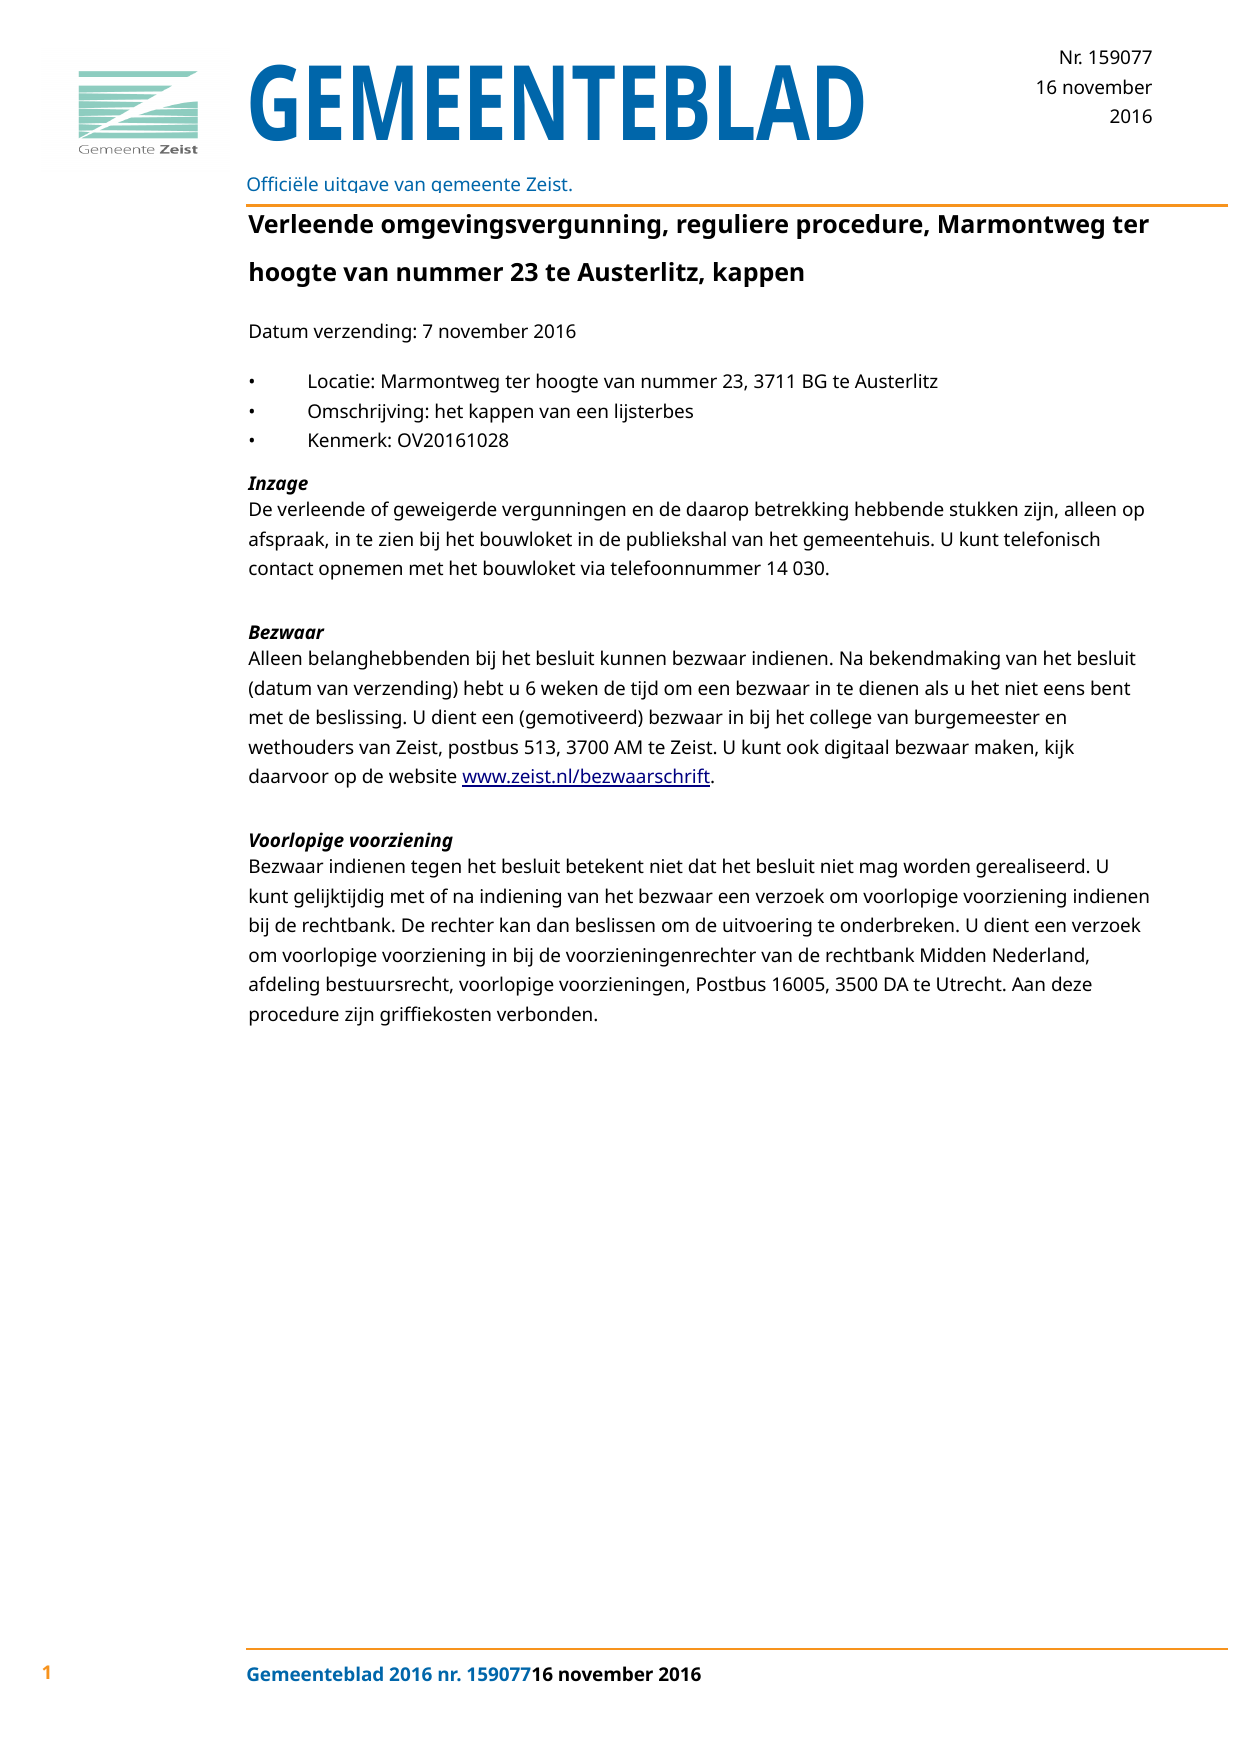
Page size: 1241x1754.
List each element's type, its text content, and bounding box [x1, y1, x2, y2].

list Kenmerk: OV20161028 [248, 427, 1152, 453]
text Datum verzending: 7 november 2016 [248, 318, 1152, 344]
text Voorlopige voorziening [248, 827, 1152, 853]
text Inzage [248, 471, 1152, 496]
text Verleende omgevingsvergunning, reguliere procedure, Marmontweg ter hoogte van nummer 23 te Austerlitz, kappen [248, 207, 1152, 288]
text Bezwaar indienen tegen het besluit betekent niet dat het besluit niet mag worden gerealiseerd. U kunt gelijktijdig met of na indiening van het bezwaar een verzoek om voorlopige voorziening indienen bij de rechtbank. De rechter kan dan beslissen om de uitvoering te onderbreken. U dient een verzoek om voorlopige voorziening in bij de voorzieningenrechter van de rechtbank Midden Nederland, afdeling bestuursrecht, voorlopige voorzieningen, Postbus 16005, 3500 DA te Utrecht. Aan deze procedure zijn griffiekosten verbonden. [248, 853, 1152, 1027]
text De verleende of geweigerde vergunningen en de daarop betrekking hebbende stukken zijn, alleen op afspraak, in te zien bij het bouwloket in de publiekshal van het gemeentehuis. U kunt telefonisch contact opnemen met het bouwloket via telefoonnummer 14 030. [248, 496, 1152, 581]
list Locatie: Marmontweg ter hoogte van nummer 23, 3711 BG te Austerlitz [248, 368, 1152, 394]
text Bezwaar [248, 619, 1152, 645]
picture [41, 47, 231, 172]
text Alleen belanghebbenden bij het besluit kunnen bezwaar indienen. Na bekendmaking van het besluit (datum van verzending) hebt u 6 weken de tijd om een bezwaar in te dienen als u het niet eens bent met de beslissing. U dient een (gemotiveerd) bezwaar in bij het college van burgemeester en wethouders van Zeist, postbus 513, 3700 AM te Zeist. U kunt ook digitaal bezwaar maken, kijk daarvoor op de website www.zeist.nl/bezwaarschrift. [248, 645, 1152, 789]
list Omschrijving: het kappen van een lijsterbes [248, 398, 1152, 424]
